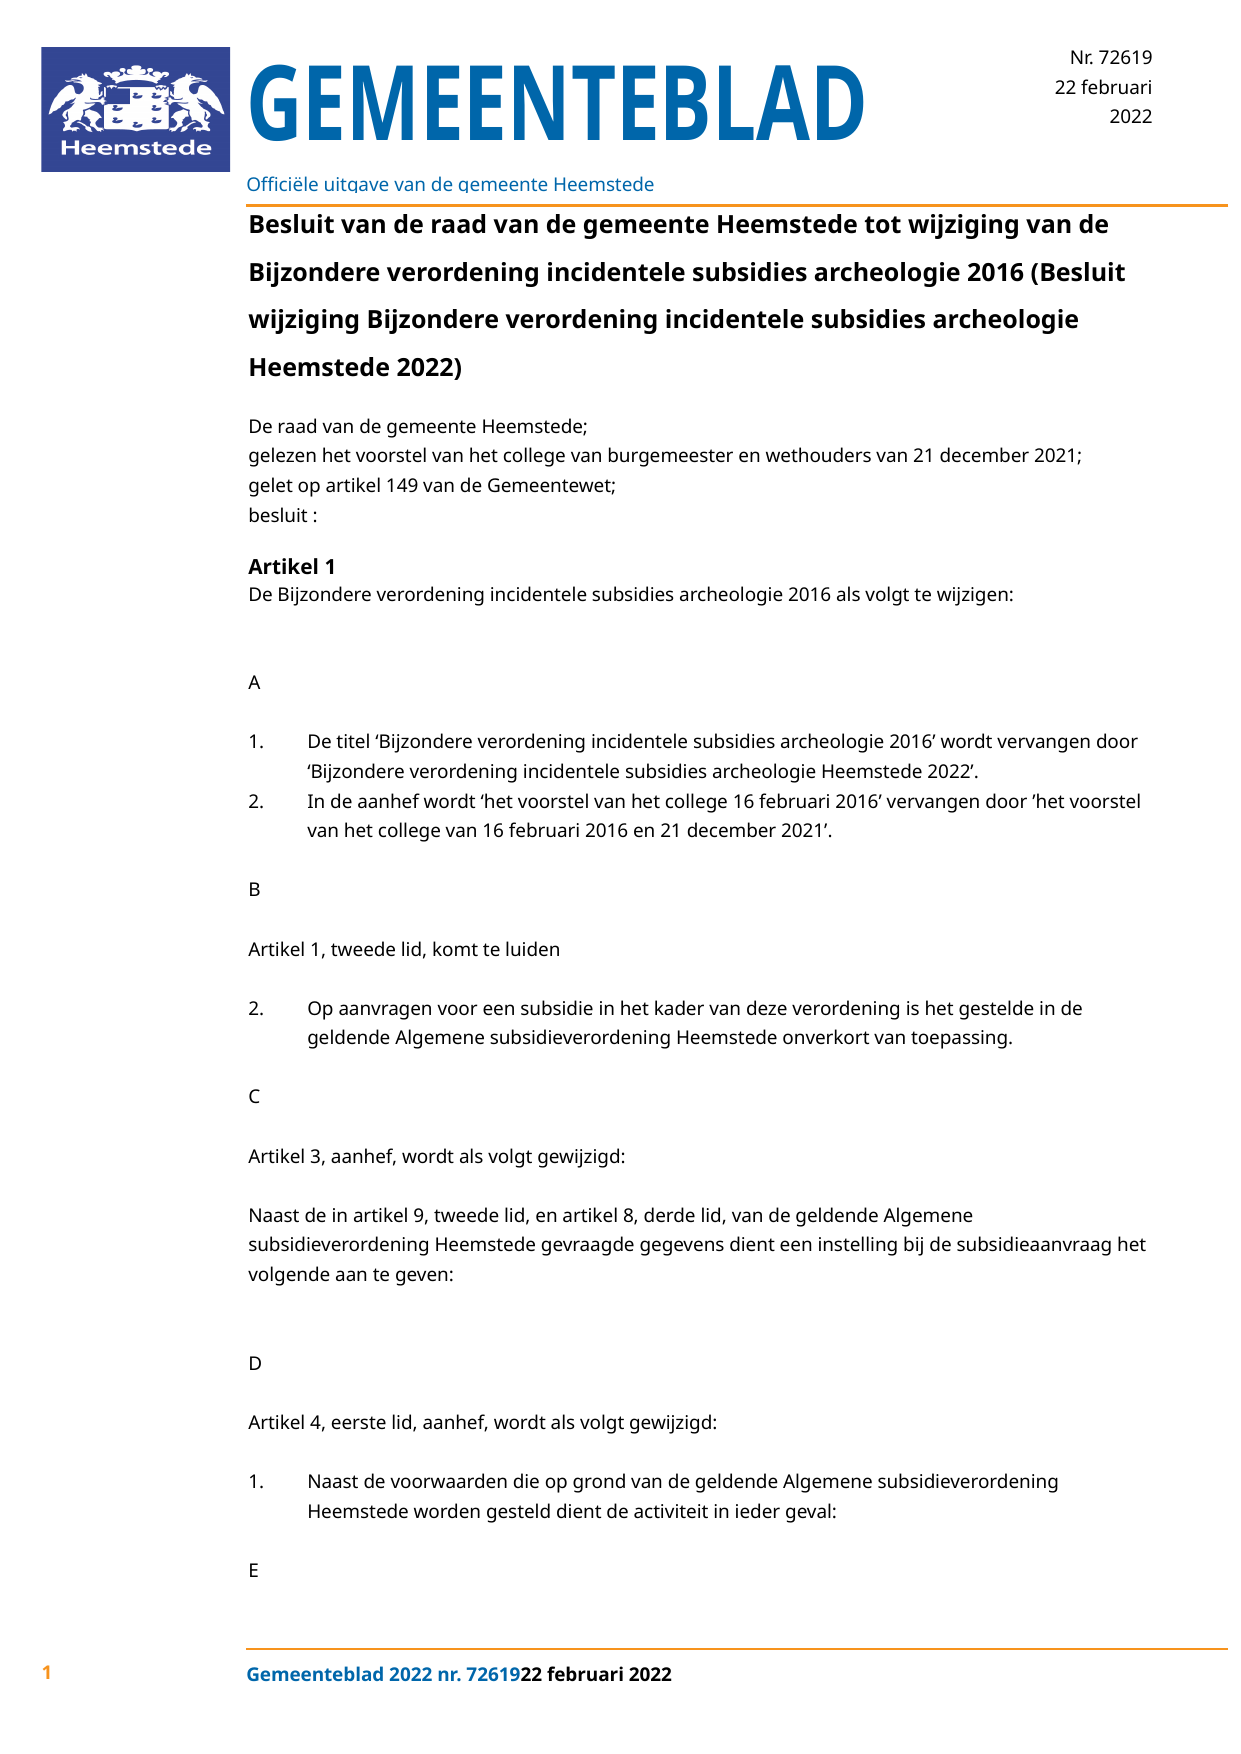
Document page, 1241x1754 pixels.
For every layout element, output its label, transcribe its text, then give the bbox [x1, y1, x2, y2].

text Naast de in artikel 9, tweede lid, en artikel 8, derde lid, van de geldende Algemene subsidieverordening Heemstede gevraagde gegevens dient een instelling bij de subsidieaanvraag het volgende aan te geven: [248, 1202, 1152, 1287]
text Artikel 4, eerste lid, aanhef, wordt als volgt gewijzigd: [248, 1409, 1152, 1435]
list Op aanvragen voor een subsidie in het kader van deze verordening is het gestelde in de geldende Algemene subsidieverordening Heemstede onverkort van toepassing. [248, 995, 1152, 1050]
list De titel ‘Bijzondere verordening incidentele subsidies archeologie 2016’ wordt vervangen door ‘Bijzondere verordening incidentele subsidies archeologie Heemstede 2022’. [248, 729, 1152, 784]
text gelezen het voorstel van het college van burgemeester en wethouders van 21 december 2021; [248, 443, 1152, 468]
text De raad van de gemeente Heemstede; [248, 413, 1152, 439]
text De Bijzondere verordening incidentele subsidies archeologie 2016 als volgt te wijzigen: [248, 581, 1152, 606]
text Besluit van de raad van de gemeente Heemstede tot wijziging van de Bijzondere verordening incidentele subsidies archeologie 2016 (Besluit wijziging Bijzondere verordening incidentele subsidies archeologie Heemstede 2022) [248, 207, 1152, 384]
text besluit : [248, 502, 1152, 528]
list Naast de voorwaarden die op grond van de geldende Algemene subsidieverordening Heemstede worden gesteld dient de activiteit in ieder geval: [248, 1468, 1152, 1523]
text A [248, 669, 1152, 695]
text Artikel 1 [248, 552, 1152, 581]
text C [248, 1084, 1152, 1109]
text gelet op artikel 149 van de Gemeentewet; [248, 472, 1152, 498]
text E [248, 1557, 1152, 1583]
text B [248, 877, 1152, 902]
text Artikel 3, aanhef, wordt als volgt gewijzigd: [248, 1143, 1152, 1168]
text D [248, 1350, 1152, 1376]
text Artikel 1, tweede lid, komt te luiden [248, 936, 1152, 961]
list In de aanhef wordt ‘het voorstel van het college 16 februari 2016’ vervangen door ’het voorstel van het college van 16 februari 2016 en 21 december 2021’. [248, 788, 1152, 843]
picture [41, 47, 231, 172]
